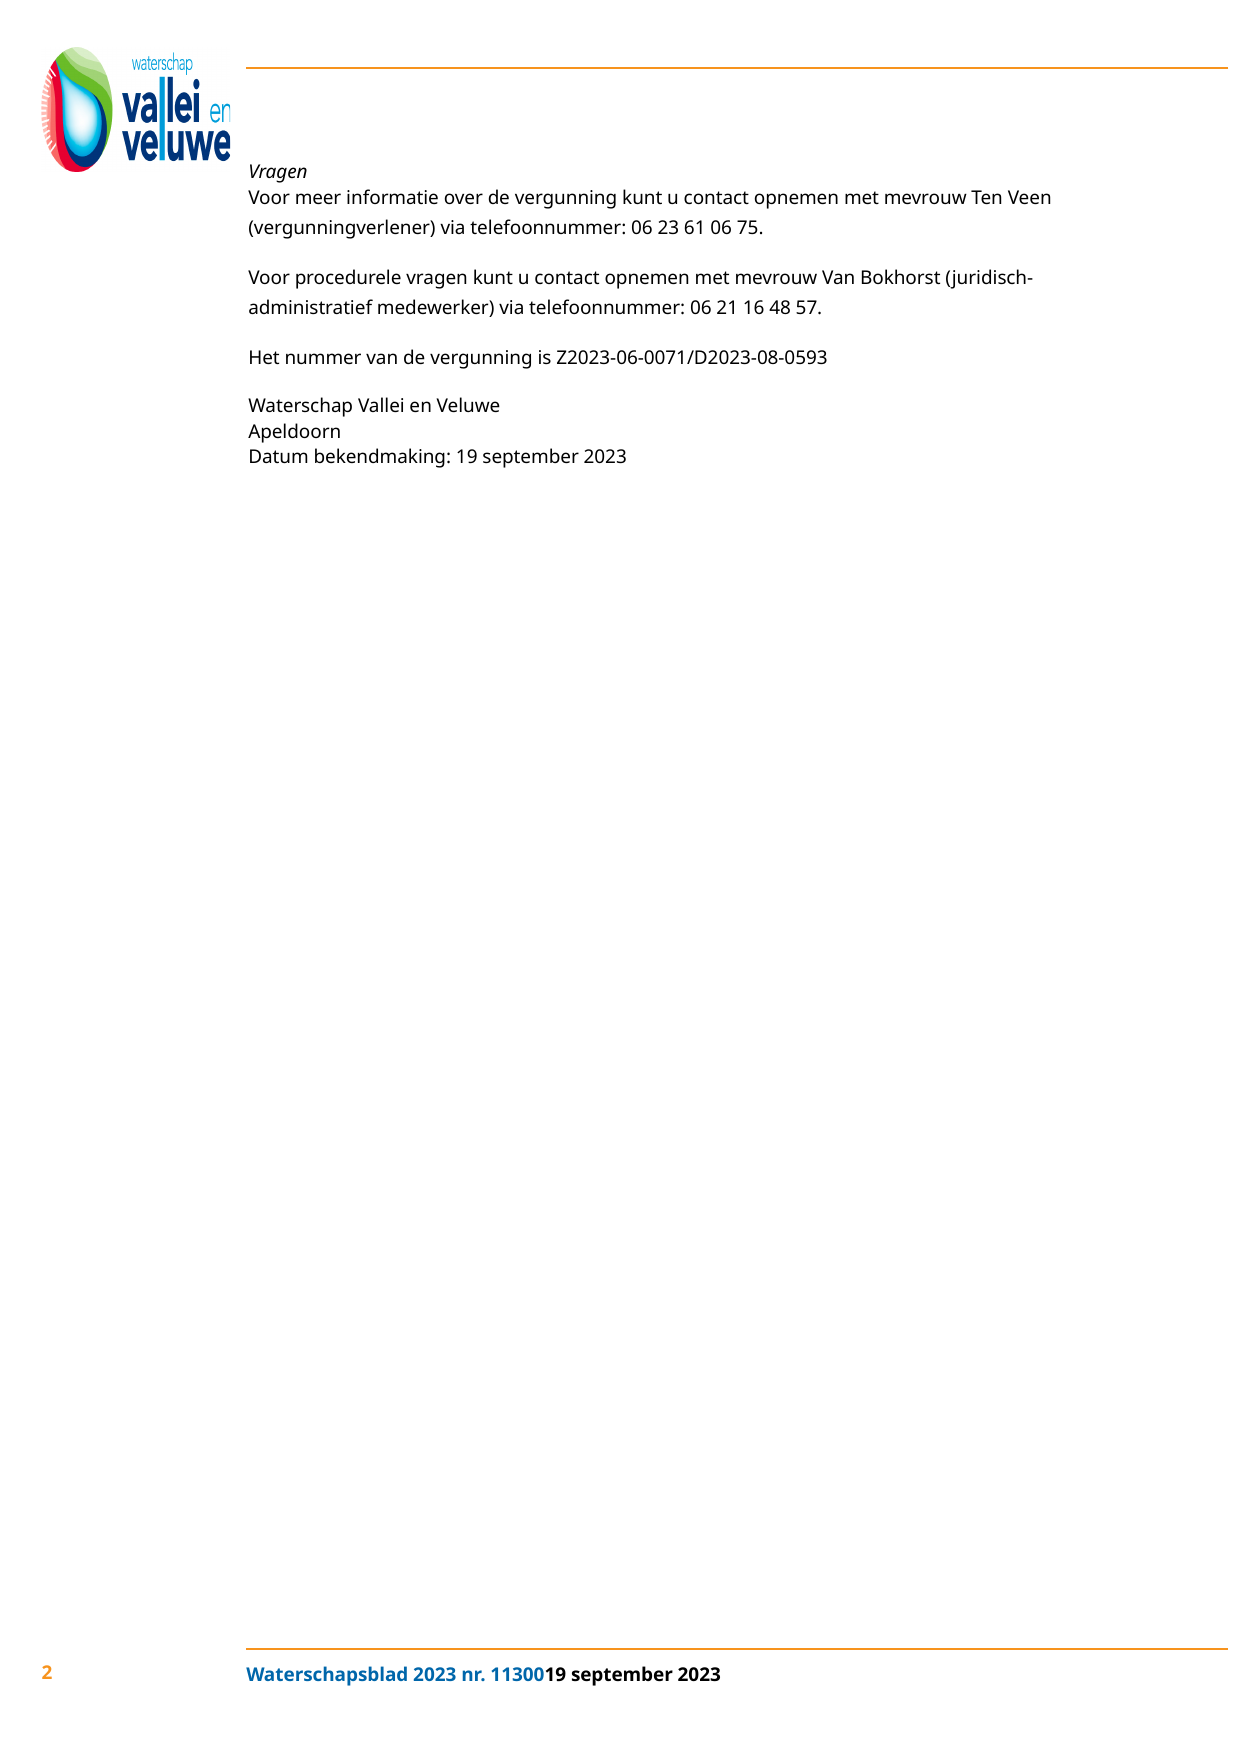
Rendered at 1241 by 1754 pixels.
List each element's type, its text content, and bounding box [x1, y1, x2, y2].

text Voor meer informatie over de vergunning kunt u contact opnemen met mevrouw Ten Veen (vergunningverlener) via telefoonnummer: 06 23 61 06 75. [248, 184, 1152, 240]
text Waterschap Vallei en Veluwe [248, 392, 1152, 418]
text Apeldoorn [248, 418, 1152, 444]
text Voor procedurele vragen kunt u contact opnemen met mevrouw Van Bokhorst (juridisch-administratief medewerker) via telefoonnummer: 06 21 16 48 57. [248, 264, 1152, 320]
text Vragen [248, 159, 1152, 184]
text Datum bekendmaking: 19 september 2023 [248, 444, 1152, 469]
picture [41, 47, 231, 172]
text Het nummer van de vergunning is Z2023-06-0071/D2023-08-0593 [248, 344, 1152, 370]
